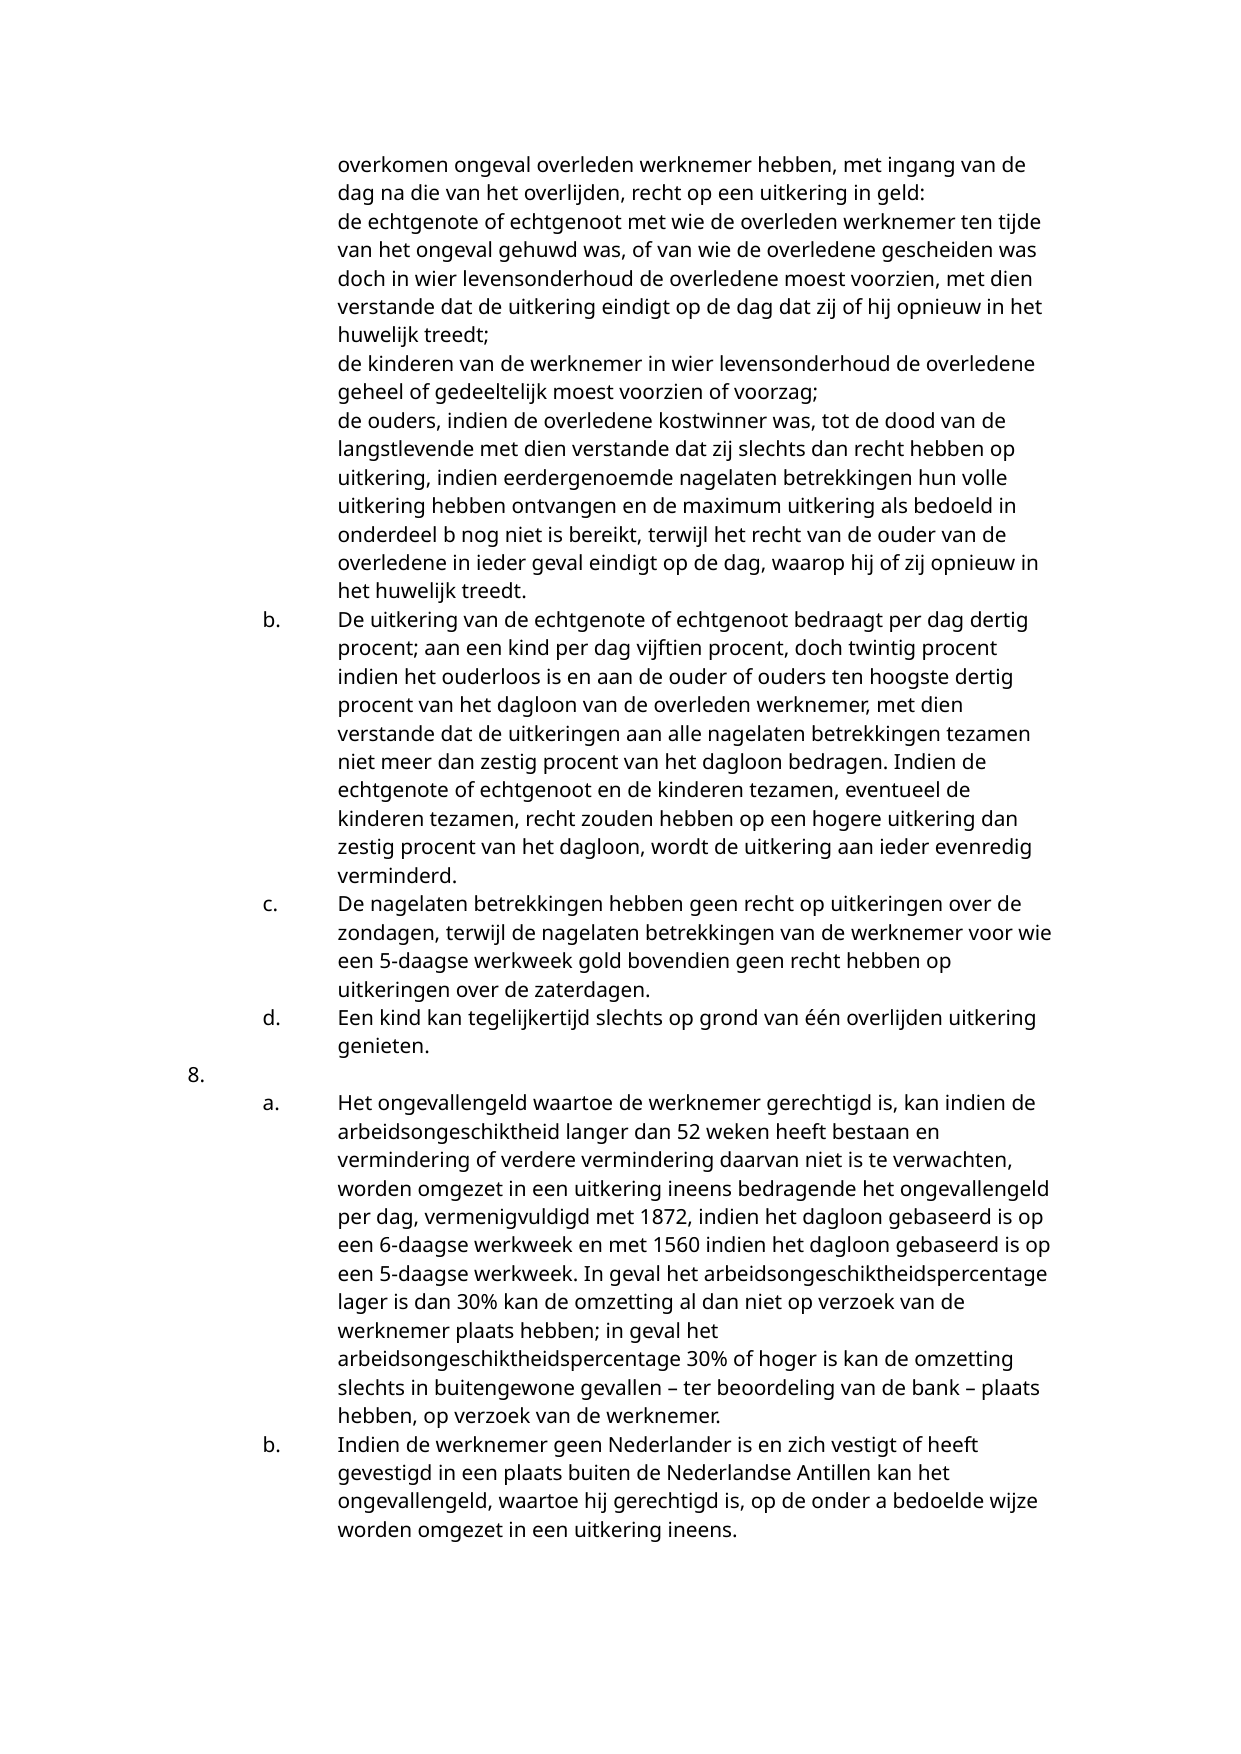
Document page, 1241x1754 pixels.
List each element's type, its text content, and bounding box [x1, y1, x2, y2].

list Indien de werknemer geen Nederlander is en zich vestigt of heeft gevestigd in een plaats buiten de Nederlandse Antillen kan het ongevallengeld, waartoe hij gerechtigd is, op de onder a bedoelde wijze worden omgezet in een uitkering ineens. [262, 1430, 1053, 1543]
list overkomen ongeval overleden werknemer hebben, met ingang van de dag na die van het overlijden, recht op een uitkering in geld: [262, 150, 1053, 207]
list De nagelaten betrekkingen hebben geen recht op uitkeringen over de zondagen, terwijl de nagelaten betrekkingen van de werknemer voor wie een 5-daagse werkweek gold bovendien geen recht hebben op uitkeringen over de zaterdagen. [262, 889, 1053, 1003]
list de echtgenote of echtgenoot met wie de overleden werknemer ten tijde van het ongeval gehuwd was, of van wie de overledene gescheiden was doch in wier levensonderhoud de overledene moest voorzien, met dien verstande dat de uitkering eindigt op de dag dat zij of hij opnieuw in het huwelijk treedt; [262, 207, 1053, 349]
list Een kind kan tegelijkertijd slechts op grond van één overlijden uitkering genieten. [262, 1003, 1053, 1060]
list de ouders, indien de overledene kostwinner was, tot de dood van de langstlevende met dien verstande dat zij slechts dan recht hebben op uitkering, indien eerdergenoemde nagelaten betrekkingen hun volle uitkering hebben ontvangen en de maximum uitkering als bedoeld in onderdeel b nog niet is bereikt, terwijl het recht van de ouder van de overledene in ieder geval eindigt op de dag, waarop hij of zij opnieuw in het huwelijk treedt. [262, 406, 1053, 605]
list Het ongevallengeld waartoe de werknemer gerechtigd is, kan indien de arbeidsongeschiktheid langer dan 52 weken heeft bestaan en vermindering of verdere vermindering daarvan niet is te verwachten, worden omgezet in een uitkering ineens bedragende het ongevallengeld per dag, vermenigvuldigd met 1872, indien het dagloon gebaseerd is op een 6-daagse werkweek en met 1560 indien het dagloon gebaseerd is op een 5-daagse werkweek. In geval het arbeidsongeschiktheidspercentage lager is dan 30% kan de omzetting al dan niet op verzoek van de werknemer plaats hebben; in geval het arbeidsongeschiktheidspercentage 30% of hoger is kan de omzetting slechts in buitengewone gevallen – ter beoordeling van de bank – plaats hebben, op verzoek van de werknemer. [262, 1088, 1053, 1430]
list De uitkering van de echtgenote of echtgenoot bedraagt per dag dertig procent; aan een kind per dag vijftien procent, doch twintig procent indien het ouderloos is en aan de ouder of ouders ten hoogste dertig procent van het dagloon van de overleden werknemer, met dien verstande dat de uitkeringen aan alle nagelaten betrekkingen tezamen niet meer dan zestig procent van het dagloon bedragen. Indien de echtgenote of echtgenoot en de kinderen tezamen, eventueel de kinderen tezamen, recht zouden hebben op een hogere uitkering dan zestig procent van het dagloon, wordt de uitkering aan ieder evenredig verminderd. [262, 605, 1053, 889]
list de kinderen van de werknemer in wier levensonderhoud de overledene geheel of gedeeltelijk moest voorzien of voorzag; [262, 349, 1053, 406]
